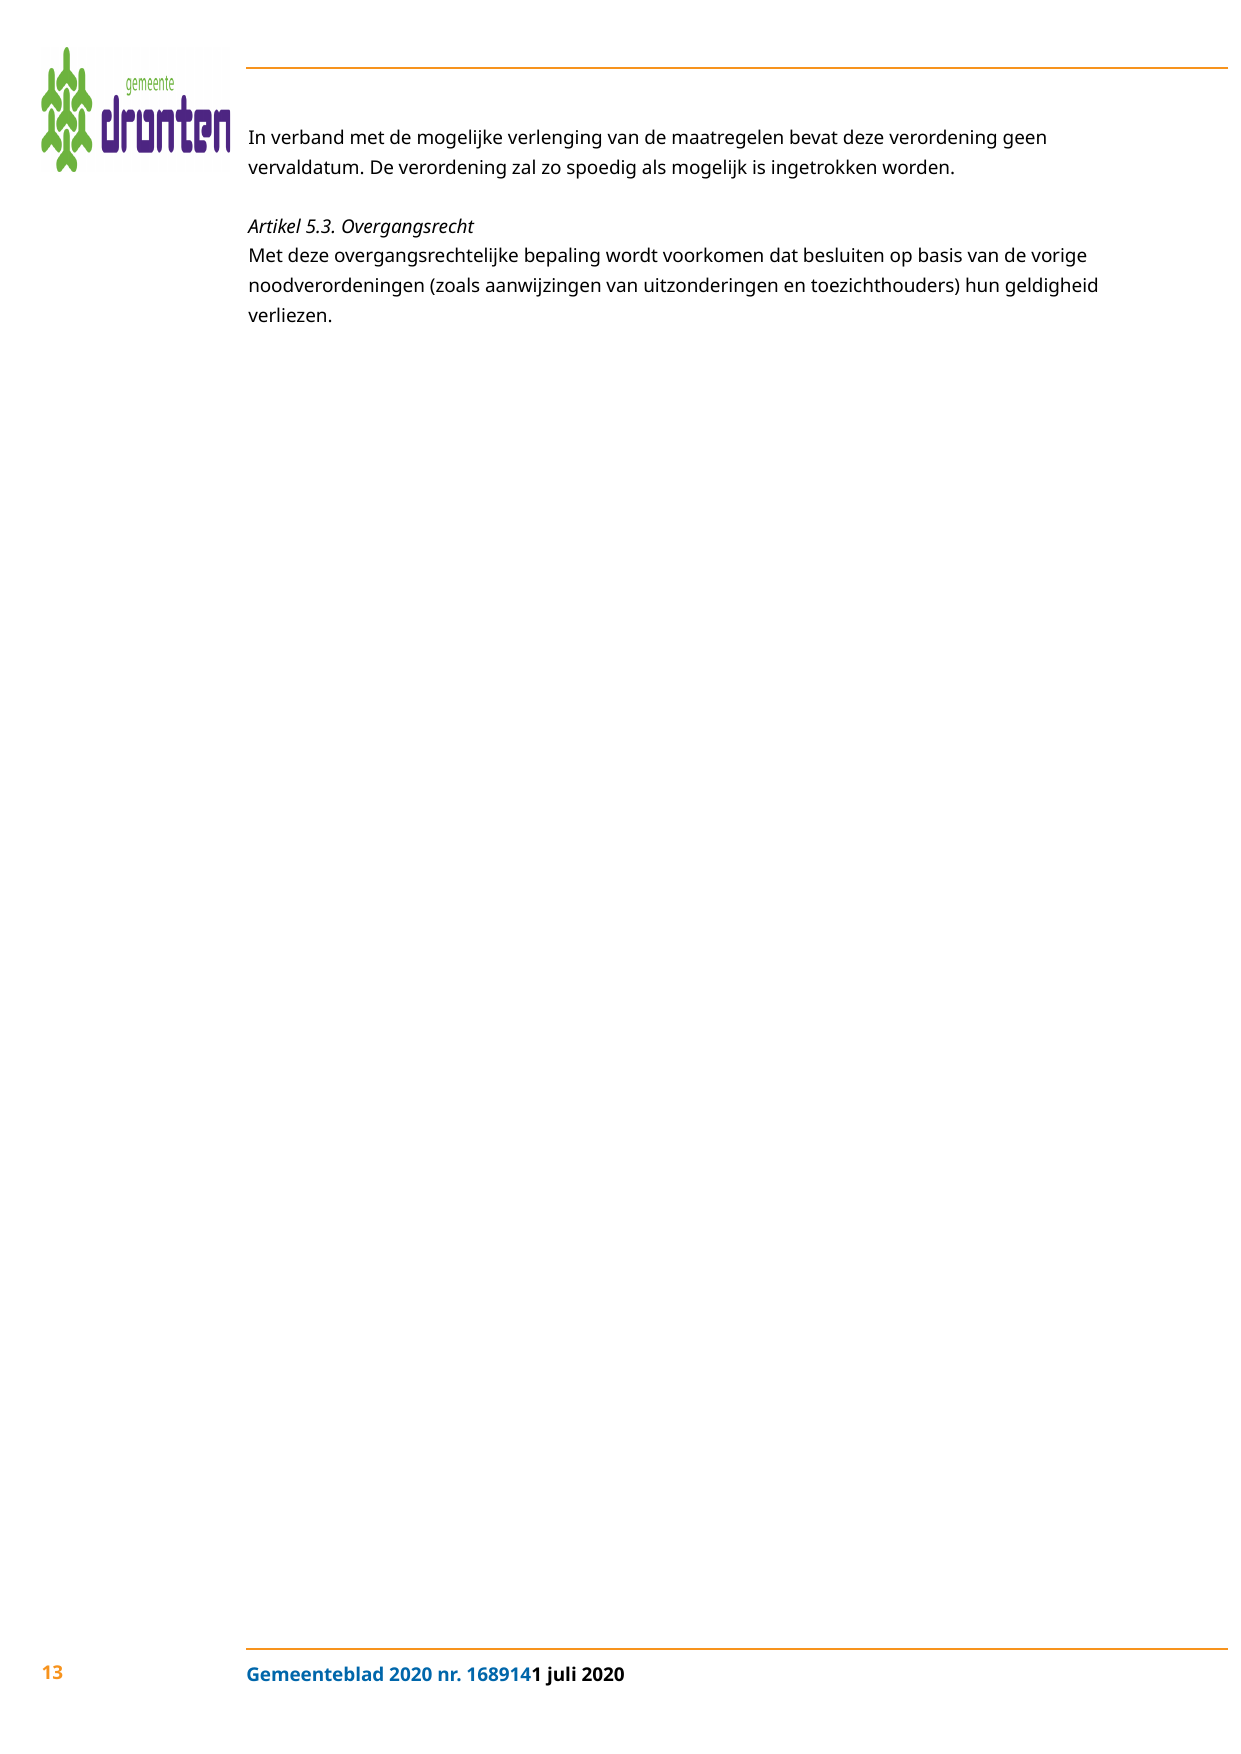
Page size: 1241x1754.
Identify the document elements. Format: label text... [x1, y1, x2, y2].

text Artikel 5.3. Overgangsrecht [248, 213, 1152, 239]
picture [41, 47, 231, 172]
text Met deze overgangsrechtelijke bepaling wordt voorkomen dat besluiten op basis van de vorige noodverordeningen (zoals aanwijzingen van uitzonderingen en toezichthouders) hun geldigheid verliezen. [248, 243, 1152, 328]
text In verband met de mogelijke verlenging van de maatregelen bevat deze verordening geen vervaldatum. De verordening zal zo spoedig als mogelijk is ingetrokken worden. [248, 124, 1152, 180]
